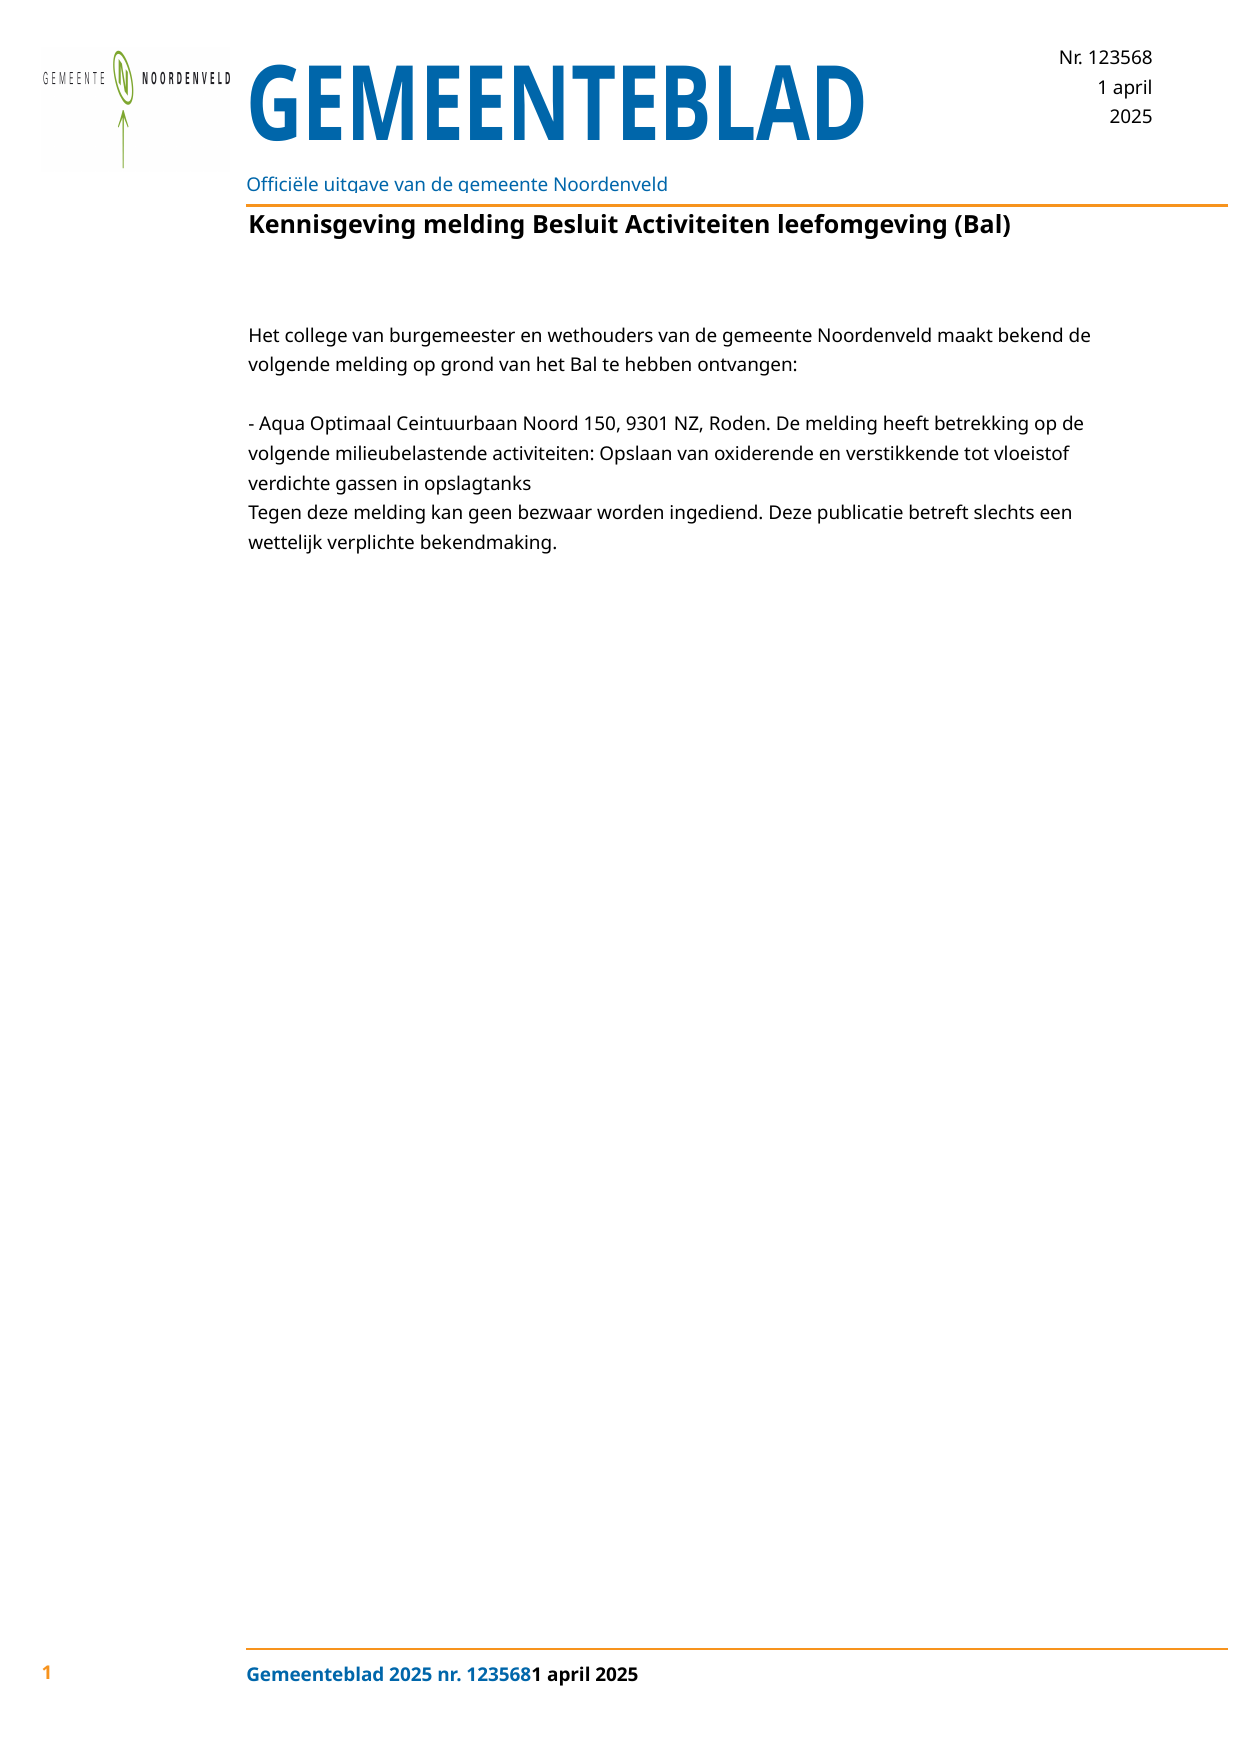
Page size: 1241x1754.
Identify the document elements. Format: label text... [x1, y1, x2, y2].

text Tegen deze melding kan geen bezwaar worden ingediend. Deze publicatie betreft slechts een wettelijk verplichte bekendmaking. [248, 499, 1152, 554]
text Kennisgeving melding Besluit Activiteiten leefomgeving (Bal) [248, 207, 1152, 241]
picture [41, 47, 231, 172]
text - Aqua Optimaal Ceintuurbaan Noord 150, 9301 NZ, Roden. De melding heeft betrekking op de volgende milieubelastende activiteiten: Opslaan van oxiderende en verstikkende tot vloeistof verdichte gassen in opslagtanks [248, 411, 1152, 495]
text Het college van burgemeester en wethouders van de gemeente Noordenveld maakt bekend de volgende melding op grond van het Bal te hebben ontvangen: [248, 322, 1152, 377]
